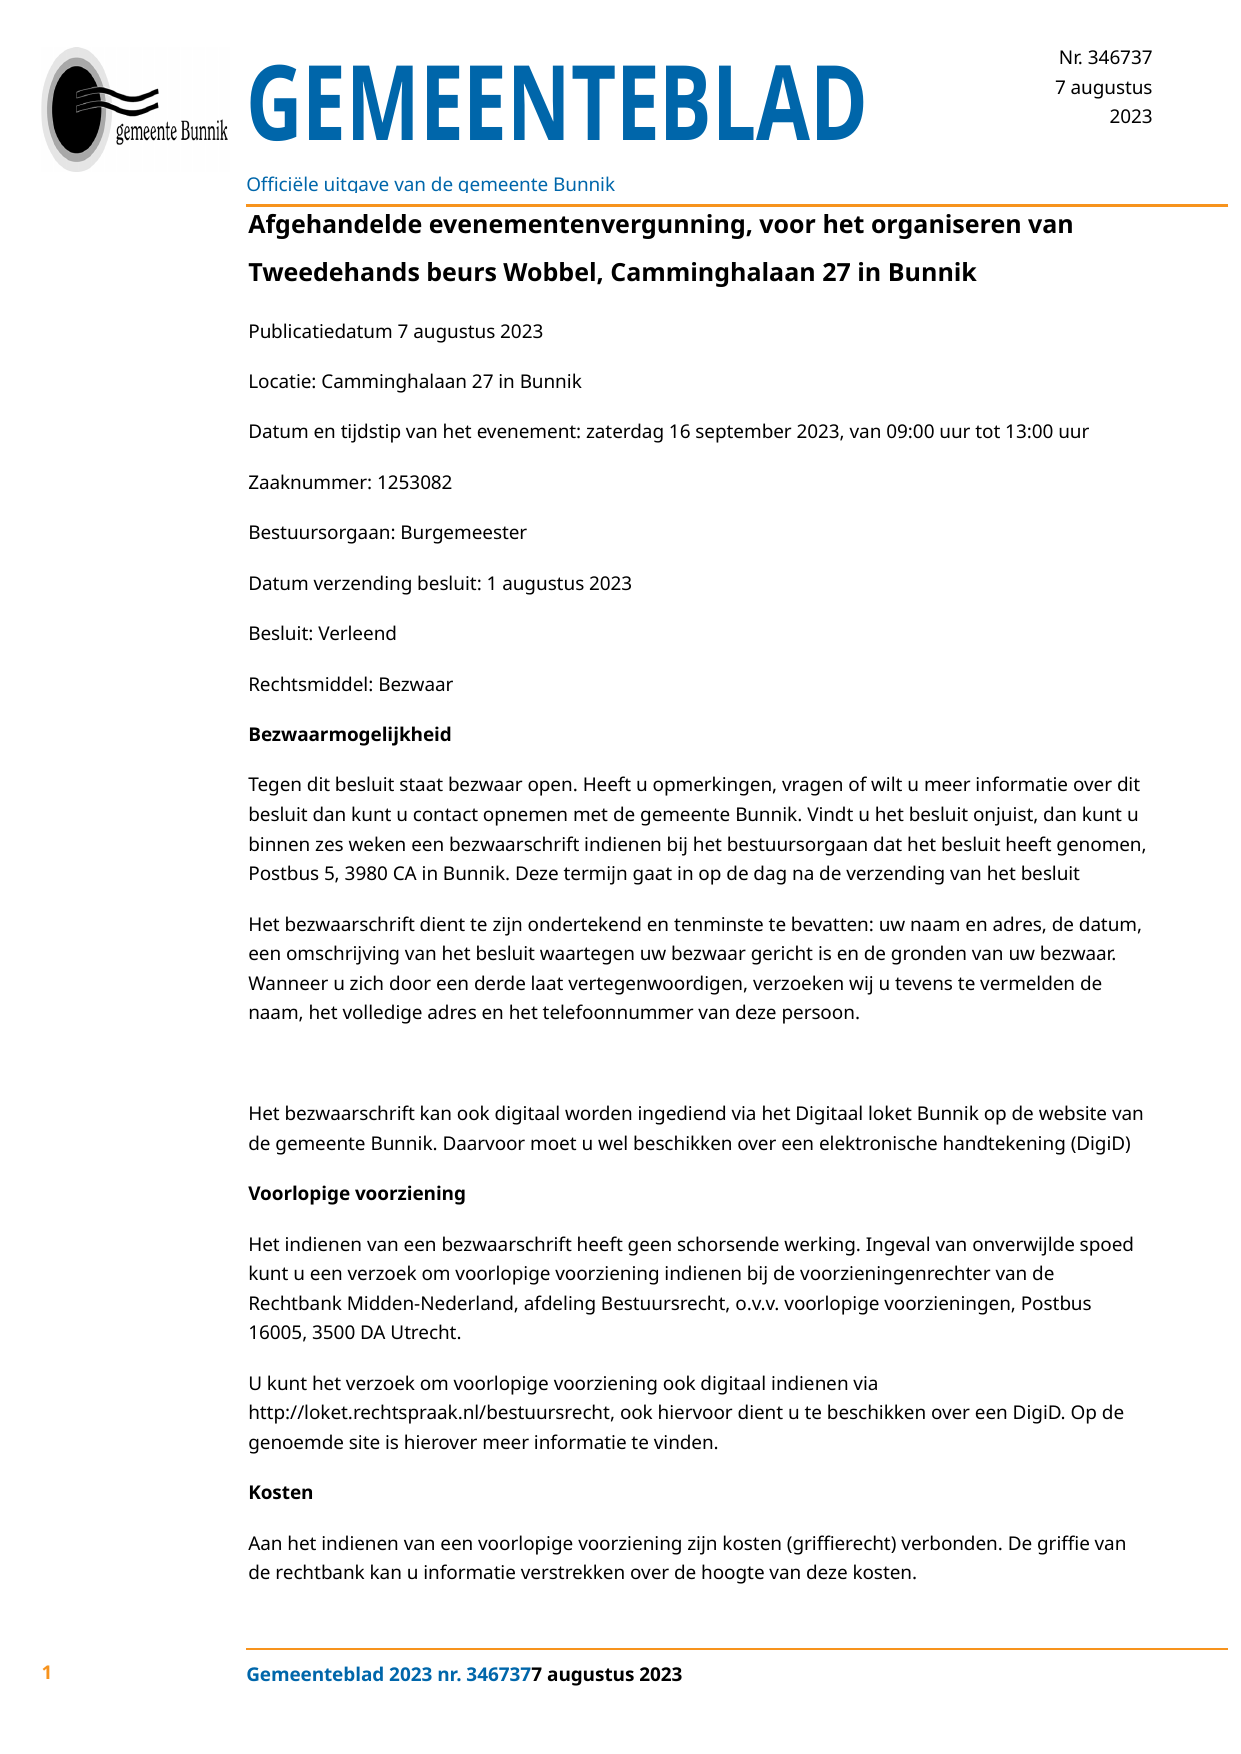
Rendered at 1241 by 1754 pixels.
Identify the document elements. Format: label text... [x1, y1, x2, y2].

text Aan het indienen van een voorlopige voorziening zijn kosten (griffierecht) verbonden. De griffie van de rechtbank kan u informatie verstrekken over de hoogte van deze kosten. [248, 1530, 1152, 1585]
text Datum en tijdstip van het evenement: zaterdag 16 september 2023, van 09:00 uur tot 13:00 uur [248, 419, 1152, 444]
text Besluit: Verleend [248, 620, 1152, 646]
text U kunt het verzoek om voorlopige voorziening ook digitaal indienen via http://loket.rechtspraak.nl/bestuursrecht, ook hiervoor dient u te beschikken over een DigiD. Op de genoemde site is hierover meer informatie te vinden. [248, 1370, 1152, 1455]
text Datum verzending besluit: 1 augustus 2023 [248, 570, 1152, 596]
picture [41, 47, 231, 172]
text Tegen dit besluit staat bezwaar open. Heeft u opmerkingen, vragen of wilt u meer informatie over dit besluit dan kunt u contact opnemen met de gemeente Bunnik. Vindt u het besluit onjuist, dan kunt u binnen zes weken een bezwaarschrift indienen bij het bestuursorgaan dat het besluit heeft genomen, Postbus 5, 3980 CA in Bunnik. Deze termijn gaat in op de dag na de verzending van het besluit [248, 772, 1152, 886]
text Afgehandelde evenementenvergunning, voor het organiseren van Tweedehands beurs Wobbel, Camminghalaan 27 in Bunnik [248, 207, 1152, 288]
text Locatie: Camminghalaan 27 in Bunnik [248, 368, 1152, 394]
text Publicatiedatum 7 augustus 2023 [248, 318, 1152, 344]
text Kosten [248, 1479, 1152, 1505]
text Het bezwaarschrift kan ook digitaal worden ingediend via het Digitaal loket Bunnik op de website van de gemeente Bunnik. Daarvoor moet u wel beschikken over een elektronische handtekening (DigiD) [248, 1100, 1152, 1156]
text Zaaknummer: 1253082 [248, 469, 1152, 495]
text Voorlopige voorziening [248, 1180, 1152, 1206]
text Rechtsmiddel: Bezwaar [248, 671, 1152, 697]
text Bestuursorgaan: Burgemeester [248, 519, 1152, 545]
text Het indienen van een bezwaarschrift heeft geen schorsende werking. Ingeval van onverwijlde spoed kunt u een verzoek om voorlopige voorziening indienen bij de voorzieningenrechter van de Rechtbank Midden-Nederland, afdeling Bestuursrecht, o.v.v. voorlopige voorzieningen, Postbus 16005, 3500 DA Utrecht. [248, 1231, 1152, 1345]
text Bezwaarmogelijkheid [248, 721, 1152, 747]
text Het bezwaarschrift dient te zijn ondertekend en tenminste te bevatten: uw naam en adres, de datum, een omschrijving van het besluit waartegen uw bezwaar gericht is en de gronden van uw bezwaar. Wanneer u zich door een derde laat vertegenwoordigen, verzoeken wij u tevens te vermelden de naam, het volledige adres en het telefoonnummer van deze persoon. [248, 911, 1152, 1025]
